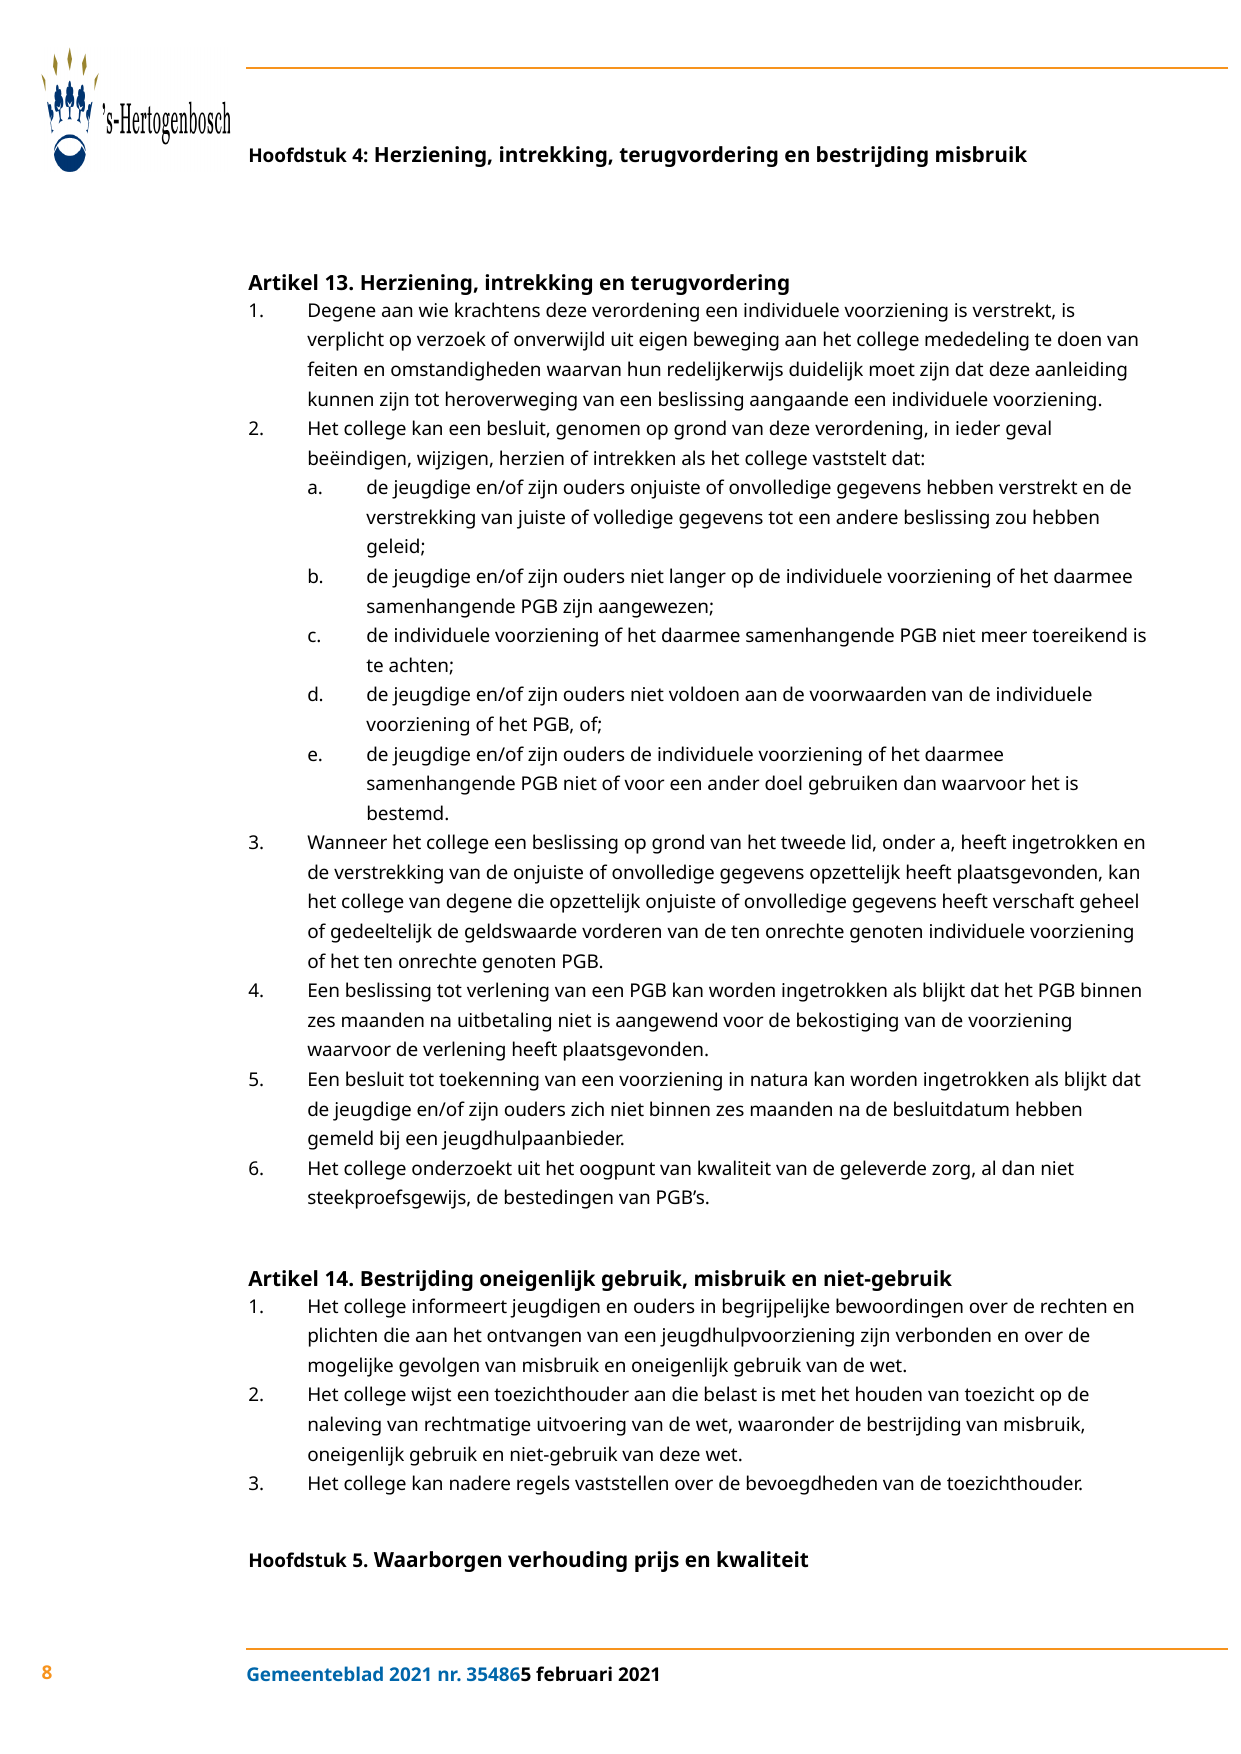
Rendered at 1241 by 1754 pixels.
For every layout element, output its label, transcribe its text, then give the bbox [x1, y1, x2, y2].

list Het college kan nadere regels vaststellen over de bevoegdheden van de toezichthouder. [248, 1470, 1152, 1496]
list Een beslissing tot verlening van een PGB kan worden ingetrokken als blijkt dat het PGB binnen zes maanden na uitbetaling niet is aangewend voor de bekostiging van de voorziening waarvoor de verlening heeft plaatsgevonden. [248, 977, 1152, 1062]
list Het college kan een besluit, genomen op grond van deze verordening, in ieder geval beëindigen, wijzigen, herzien of intrekken als het college vaststelt dat: [248, 415, 1152, 471]
text Artikel 14. Bestrijding oneigenlijk gebruik, misbruik en niet-gebruik [248, 1264, 1152, 1293]
picture [41, 47, 231, 172]
list de jeugdige en/of zijn ouders niet langer op de individuele voorziening of het daarmee samenhangende PGB zijn aangewezen; [307, 563, 1152, 618]
list Wanneer het college een beslissing op grond van het tweede lid, onder a, heeft ingetrokken en de verstrekking van de onjuiste of onvolledige gegevens opzettelijk heeft plaatsgevonden, kan het college van degene die opzettelijk onjuiste of onvolledige gegevens heeft verschaft geheel of gedeeltelijk de geldswaarde vorderen van de ten onrechte genoten individuele voorziening of het ten onrechte genoten PGB. [248, 829, 1152, 973]
list Degene aan wie krachtens deze verordening een individuele voorziening is verstrekt, is verplicht op verzoek of onverwijld uit eigen beweging aan het college mededeling te doen van feiten en omstandigheden waarvan hun redelijkerwijs duidelijk moet zijn dat deze aanleiding kunnen zijn tot heroverweging van een beslissing aangaande een individuele voorziening. [248, 297, 1152, 411]
list de jeugdige en/of zijn ouders de individuele voorziening of het daarmee samenhangende PGB niet of voor een ander doel gebruiken dan waarvoor het is bestemd. [307, 741, 1152, 826]
list Het college wijst een toezichthouder aan die belast is met het houden van toezicht op de naleving van rechtmatige uitvoering van de wet, waaronder de bestrijding van misbruik, oneigenlijk gebruik en niet-gebruik van deze wet. [248, 1382, 1152, 1467]
text Hoofdstuk 5. Waarborgen verhouding prijs en kwaliteit [248, 1546, 1152, 1574]
text Artikel 13. Herziening, intrekking en terugvordering [248, 268, 1152, 297]
list de jeugdige en/of zijn ouders onjuiste of onvolledige gegevens hebben verstrekt en de verstrekking van juiste of volledige gegevens tot een andere beslissing zou hebben geleid; [307, 474, 1152, 559]
list Het college informeert jeugdigen en ouders in begrijpelijke bewoordingen over de rechten en plichten die aan het ontvangen van een jeugdhulpvoorziening zijn verbonden en over de mogelijke gevolgen van misbruik en oneigenlijk gebruik van de wet. [248, 1293, 1152, 1378]
list Een besluit tot toekenning van een voorziening in natura kan worden ingetrokken als blijkt dat de jeugdige en/of zijn ouders zich niet binnen zes maanden na de besluitdatum hebben gemeld bij een jeugdhulpaanbieder. [248, 1066, 1152, 1151]
list de jeugdige en/of zijn ouders niet voldoen aan de voorwaarden van de individuele voorziening of het PGB, of; [307, 682, 1152, 737]
list Het college onderzoekt uit het oogpunt van kwaliteit van de geleverde zorg, al dan niet steekproefsgewijs, de bestedingen van PGB’s. [248, 1155, 1152, 1210]
text Hoofdstuk 4: Herziening, intrekking, terugvordering en bestrijding misbruik [248, 140, 1152, 169]
list de individuele voorziening of het daarmee samenhangende PGB niet meer toereikend is te achten; [307, 622, 1152, 678]
